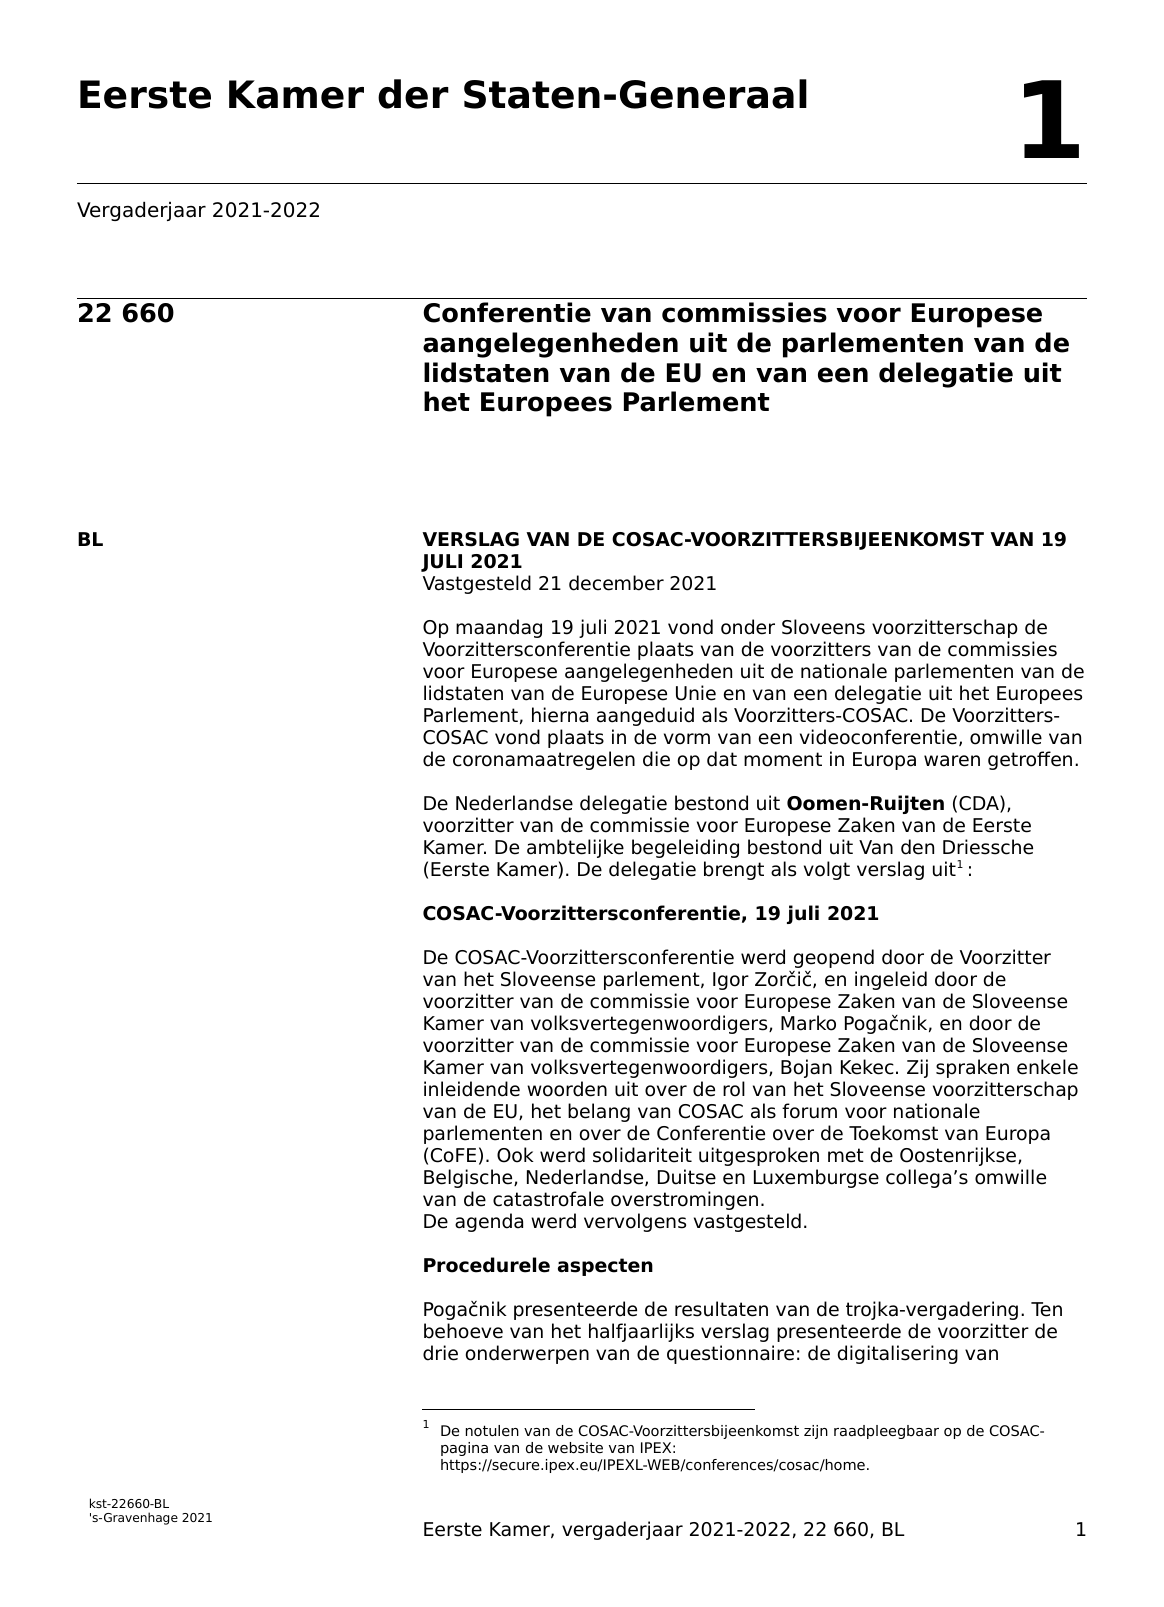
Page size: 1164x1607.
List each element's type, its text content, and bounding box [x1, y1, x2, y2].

text kst-22660-BL [88, 1497, 323, 1511]
text De Nederlandse delegatie bestond uit Oomen-Ruijten (CDA), voorzitter van de commissie voor Europese Zaken van de Eerste Kamer. De ambtelijke begeleiding bestond uit Van den Driessche (Eerste Kamer). De delegatie brengt als volgt verslag uit: [422, 793, 1087, 881]
subtitle 22 660 Conferentie van commissies voor Europese aangelegenheden uit de parlementen van de lidstaten van de EU en van een delegatie uit het Europees Parlement [77, 299, 1087, 418]
text Op maandag 19 juli 2021 vond onder Sloveens voorzitterschap de Voorzittersconferentie plaats van de voorzitters van de commissies voor Europese aangelegenheden uit de nationale parlementen van de lidstaten van de Europese Unie en van een delegatie uit het Europees Parlement, hierna aangeduid als Voorzitters-COSAC. De Voorzitters-COSAC vond plaats in de vorm van een videoconferentie, omwille van de coronamaatregelen die op dat moment in Europa waren getroffen. [422, 617, 1087, 771]
text 's-Gravenhage 2021 [88, 1511, 323, 1525]
text De notulen van de COSAC-Voorzittersbijeenkomst zijn raadpleegbaar op de COSAC-pagina van de website van IPEX: https://secure.ipex.eu/IPEXL-WEB/conferences/cosac/home. [422, 1418, 1087, 1474]
text De COSAC-Voorzittersconferentie werd geopend door de Voorzitter van het Sloveense parlement, Igor Zorčič, en ingeleid door de voorzitter van de commissie voor Europese Zaken van de Sloveense Kamer van volksvertegenwoordigers, Marko Pogačnik, en door de voorzitter van de commissie voor Europese Zaken van de Sloveense Kamer van volksvertegenwoordigers, Bojan Kekec. Zij spraken enkele inleidende woorden uit over de rol van het Sloveense voorzitterschap van de EU, het belang van COSAC als forum voor nationale parlementen en over de Conferentie over de Toekomst van Europa (CoFE). Ook werd solidariteit uitgesproken met de Oostenrijkse, Belgische, Nederlandse, Duitse en Luxemburgse collega’s omwille van de catastrofale overstromingen. [422, 947, 1087, 1211]
table_header Eerste Kamer der Staten-Generaal [77, 59, 886, 183]
table_cell Vergaderjaar 2021-2022 [77, 184, 1087, 298]
text Vastgesteld 21 december 2021 [422, 573, 1087, 595]
text De agenda werd vervolgens vastgesteld. [422, 1211, 1087, 1233]
subtitle Procedurele aspecten [422, 1255, 1087, 1277]
text Pogačnik presenteerde de resultaten van de trojka-vergadering. Ten behoeve van het halfjaarlijks verslag presenteerde de voorzitter de drie onderwerpen van de questionnaire: de digitalisering van [422, 1299, 1087, 1365]
table_header 1 [886, 59, 1087, 183]
subtitle BL VERSLAG VAN DE COSAC-VOORZITTERSBIJEENKOMST VAN 19 JULI 2021 [77, 529, 1087, 573]
subtitle COSAC-Voorzittersconferentie, 19 juli 2021 [422, 903, 1087, 925]
